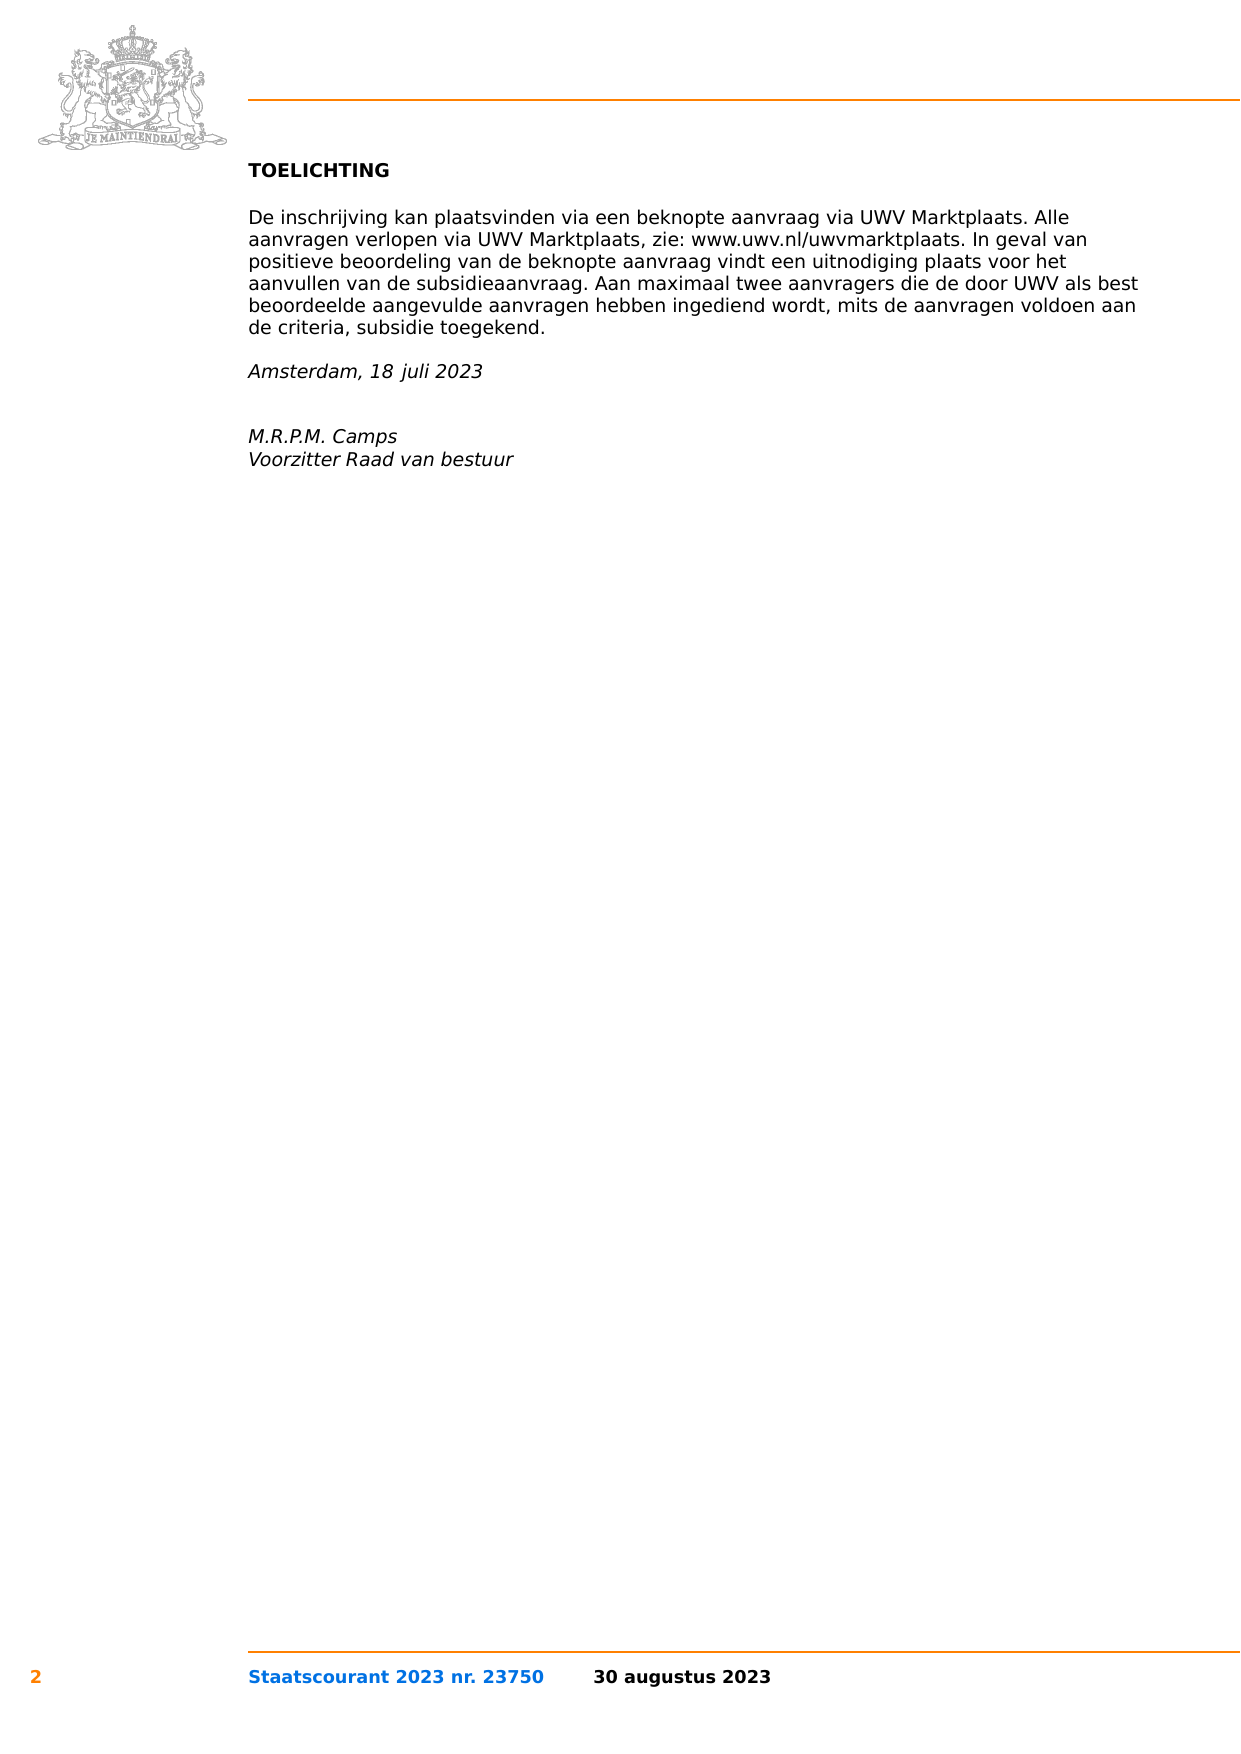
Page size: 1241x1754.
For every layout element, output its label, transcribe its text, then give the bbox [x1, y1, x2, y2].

text Amsterdam, 18 juli 2023 [248, 361, 1163, 383]
subtitle TOELICHTING [248, 160, 1163, 182]
picture [38, 25, 227, 150]
text M.R.P.M. Camps Voorzitter Raad van bestuur [248, 404, 1163, 470]
text De inschrijving kan plaatsvinden via een beknopte aanvraag via UWV Marktplaats. Alle aanvragen verlopen via UWV Marktplaats, zie: www.uwv.nl/uwvmarktplaats. In geval van positieve beoordeling van de beknopte aanvraag vindt een uitnodiging plaats voor het aanvullen van de subsidieaanvraag. Aan maximaal twee aanvragers die de door UWV als best beoordeelde aangevulde aanvragen hebben ingediend wordt, mits de aanvragen voldoen aan de criteria, subsidie toegekend. [248, 207, 1163, 339]
